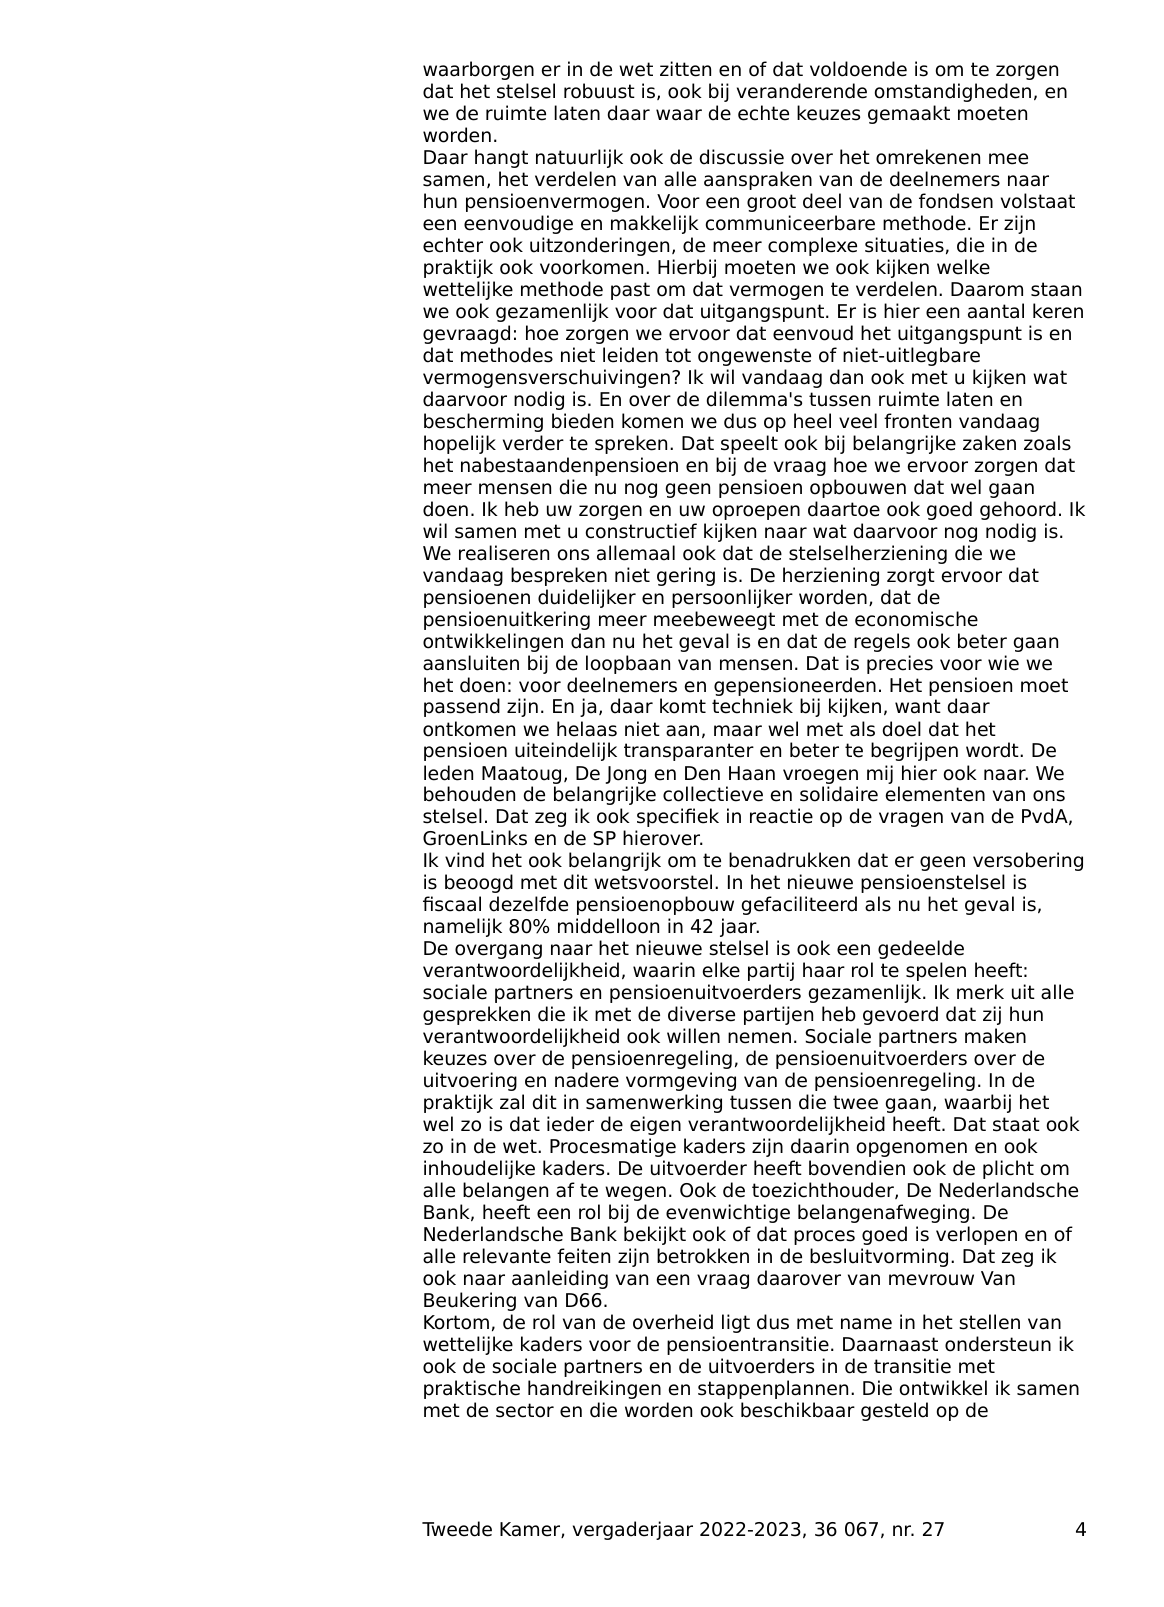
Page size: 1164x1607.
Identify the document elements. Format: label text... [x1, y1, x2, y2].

text We realiseren ons allemaal ook dat de stelselherziening die we vandaag bespreken niet gering is. De herziening zorgt ervoor dat pensioenen duidelijker en persoonlijker worden, dat de pensioenuitkering meer meebeweegt met de economische ontwikkelingen dan nu het geval is en dat de regels ook beter gaan aansluiten bij de loopbaan van mensen. Dat is precies voor wie we het doen: voor deelnemers en gepensioneerden. Het pensioen moet passend zijn. En ja, daar komt techniek bij kijken, want daar ontkomen we helaas niet aan, maar wel met als doel dat het pensioen uiteindelijk transparanter en beter te begrijpen wordt. De leden Maatoug, De Jong en Den Haan vroegen mij hier ook naar. We behouden de belangrijke collectieve en solidaire elementen van ons stelsel. Dat zeg ik ook specifiek in reactie op de vragen van de PvdA, GroenLinks en de SP hierover. [422, 543, 1087, 850]
text Daar hangt natuurlijk ook de discussie over het omrekenen mee samen, het verdelen van alle aanspraken van de deelnemers naar hun pensioenvermogen. Voor een groot deel van de fondsen volstaat een eenvoudige en makkelijk communiceerbare methode. Er zijn echter ook uitzonderingen, de meer complexe situaties, die in de praktijk ook voorkomen. Hierbij moeten we ook kijken welke wettelijke methode past om dat vermogen te verdelen. Daarom staan we ook gezamenlijk voor dat uitgangspunt. Er is hier een aantal keren gevraagd: hoe zorgen we ervoor dat eenvoud het uitgangspunt is en dat methodes niet leiden tot ongewenste of niet-uitlegbare vermogensverschuivingen? Ik wil vandaag dan ook met u kijken wat daarvoor nodig is. En over de dilemma's tussen ruimte laten en bescherming bieden komen we dus op heel veel fronten vandaag hopelijk verder te spreken. Dat speelt ook bij belangrijke zaken zoals het nabestaandenpensioen en bij de vraag hoe we ervoor zorgen dat meer mensen die nu nog geen pensioen opbouwen dat wel gaan doen. Ik heb uw zorgen en uw oproepen daartoe ook goed gehoord. Ik wil samen met u constructief kijken naar wat daarvoor nog nodig is. [422, 147, 1087, 543]
text De overgang naar het nieuwe stelsel is ook een gedeelde verantwoordelijkheid, waarin elke partij haar rol te spelen heeft: sociale partners en pensioenuitvoerders gezamenlijk. Ik merk uit alle gesprekken die ik met de diverse partijen heb gevoerd dat zij hun verantwoordelijkheid ook willen nemen. Sociale partners maken keuzes over de pensioenregeling, de pensioenuitvoerders over de uitvoering en nadere vormgeving van de pensioenregeling. In de praktijk zal dit in samenwerking tussen die twee gaan, waarbij het wel zo is dat ieder de eigen verantwoordelijkheid heeft. Dat staat ook zo in de wet. Procesmatige kaders zijn daarin opgenomen en ook inhoudelijke kaders. De uitvoerder heeft bovendien ook de plicht om alle belangen af te wegen. Ook de toezichthouder, De Nederlandsche Bank, heeft een rol bij de evenwichtige belangenafweging. De Nederlandsche Bank bekijkt ook of dat proces goed is verlopen en of alle relevante feiten zijn betrokken in de besluitvorming. Dat zeg ik ook naar aanleiding van een vraag daarover van mevrouw Van Beukering van D66. [422, 938, 1087, 1312]
text Ik vind het ook belangrijk om te benadrukken dat er geen versobering is beoogd met dit wetsvoorstel. In het nieuwe pensioenstelsel is fiscaal dezelfde pensioenopbouw gefaciliteerd als nu het geval is, namelijk 80% middelloon in 42 jaar. [422, 850, 1087, 938]
text Kortom, de rol van de overheid ligt dus met name in het stellen van wettelijke kaders voor de pensioentransitie. Daarnaast ondersteun ik ook de sociale partners en de uitvoerders in de transitie met praktische handreikingen en stappenplannen. Die ontwikkel ik samen met de sector en die worden ook beschikbaar gesteld op de [422, 1312, 1087, 1422]
text waarborgen er in de wet zitten en of dat voldoende is om te zorgen dat het stelsel robuust is, ook bij veranderende omstandigheden, en we de ruimte laten daar waar de echte keuzes gemaakt moeten worden. [422, 59, 1087, 147]
